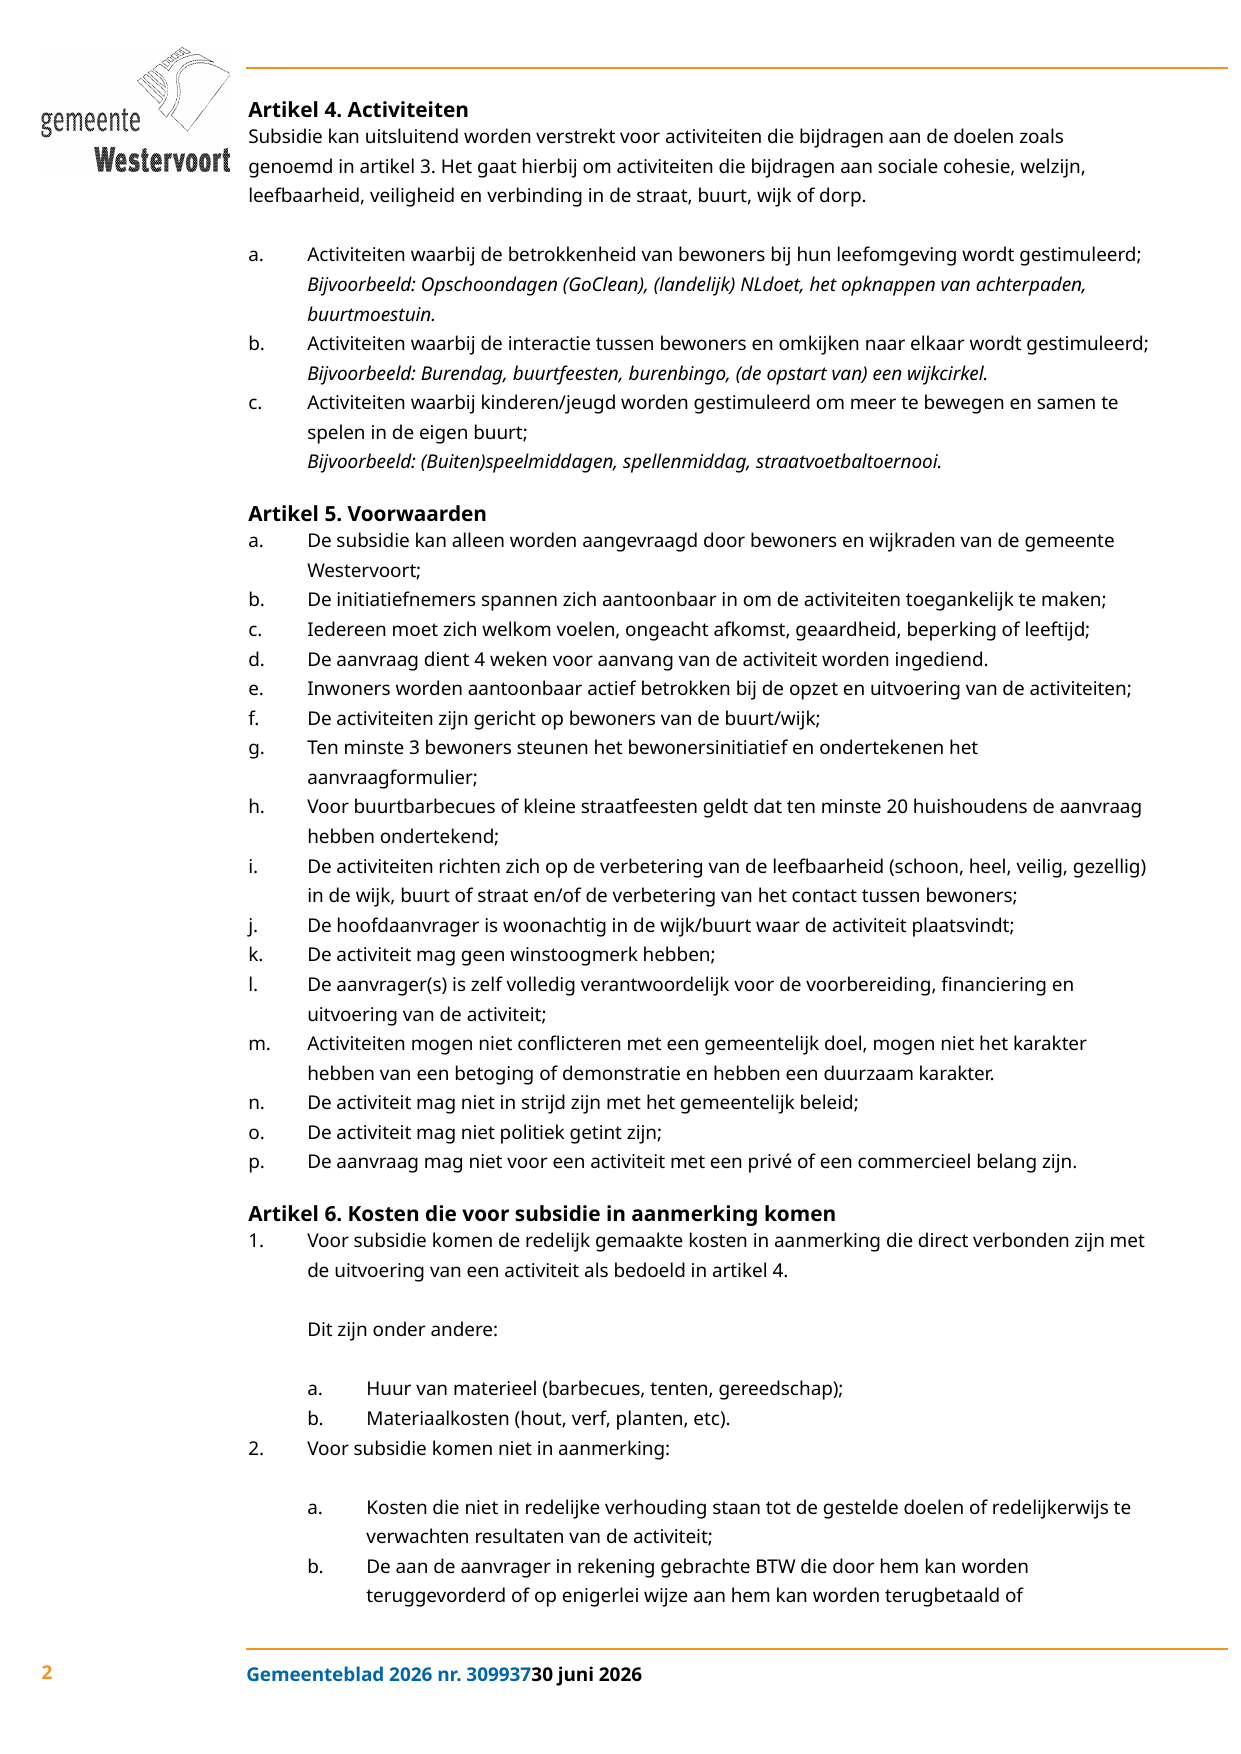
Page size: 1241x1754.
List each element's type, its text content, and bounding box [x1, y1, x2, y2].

list Materiaalkosten (hout, verf, planten, etc). [307, 1405, 1152, 1431]
list De activiteit mag geen winstoogmerk hebben; [248, 942, 1152, 967]
list De subsidie kan alleen worden aangevraagd door bewoners en wijkraden van de gemeente Westervoort; [248, 527, 1152, 583]
list Iedereen moet zich welkom voelen, ongeacht afkomst, geaardheid, beperking of leeftijd; [248, 616, 1152, 642]
list Voor subsidie komen niet in aanmerking: [248, 1435, 1152, 1460]
list Huur van materieel (barbecues, tenten, gereedschap); [307, 1376, 1152, 1401]
list De activiteiten richten zich op de verbetering van de leefbaarheid (schoon, heel, veilig, gezellig) in de wijk, buurt of straat en/of de verbetering van het contact tussen bewoners; [248, 853, 1152, 908]
list De initiatiefnemers spannen zich aantoonbaar in om de activiteiten toegankelijk te maken; [248, 587, 1152, 612]
picture [41, 47, 231, 172]
list De activiteiten zijn gericht op bewoners van de buurt/wijk; [248, 705, 1152, 731]
list Bijvoorbeeld: Opschoondagen (GoClean), (landelijk) NLdoet, het opknappen van achterpaden, buurtmoestuin. [248, 271, 1152, 326]
list Activiteiten waarbij de betrokkenheid van bewoners bij hun leefomgeving wordt gestimuleerd; [248, 242, 1152, 267]
list De aanvraag dient 4 weken voor aanvang van de activiteit worden ingediend. [248, 646, 1152, 672]
list Dit zijn onder andere: [248, 1316, 1152, 1342]
list De hoofdaanvrager is woonachtig in de wijk/buurt waar de activiteit plaatsvindt; [248, 912, 1152, 938]
text Artikel 6. Kosten die voor subsidie in aanmerking komen [248, 1199, 1152, 1228]
list Activiteiten waarbij de interactie tussen bewoners en omkijken naar elkaar wordt gestimuleerd; [248, 330, 1152, 356]
text Artikel 4. Activiteiten [248, 95, 1152, 123]
list Activiteiten waarbij kinderen/jeugd worden gestimuleerd om meer te bewegen en samen te spelen in de eigen buurt; [248, 389, 1152, 445]
text Artikel 5. Voorwaarden [248, 499, 1152, 527]
list Bijvoorbeeld: (Buiten)speelmiddagen, spellenmiddag, straatvoetbaltoernooi. [248, 449, 1152, 474]
list Bijvoorbeeld: Burendag, buurtfeesten, burenbingo, (de opstart van) een wijkcirkel. [248, 360, 1152, 386]
list De aanvrager(s) is zelf volledig verantwoordelijk voor de voorbereiding, financiering en uitvoering van de activiteit; [248, 971, 1152, 1027]
list De activiteit mag niet politiek getint zijn; [248, 1119, 1152, 1145]
list Voor subsidie komen de redelijk gemaakte kosten in aanmerking die direct verbonden zijn met de uitvoering van een activiteit als bedoeld in artikel 4. [248, 1228, 1152, 1283]
list Ten minste 3 bewoners steunen het bewonersinitiatief en ondertekenen het aanvraagformulier; [248, 734, 1152, 790]
list Voor buurtbarbecues of kleine straatfeesten geldt dat ten minste 20 huishoudens de aanvraag hebben ondertekend; [248, 794, 1152, 849]
list Kosten die niet in redelijke verhouding staan tot de gestelde doelen of redelijkerwijs te verwachten resultaten van de activiteit; [307, 1494, 1152, 1549]
list Inwoners worden aantoonbaar actief betrokken bij de opzet en uitvoering van de activiteiten; [248, 675, 1152, 701]
list De aan de aanvrager in rekening gebrachte BTW die door hem kan worden teruggevorderd of op enigerlei wijze aan hem kan worden terugbetaald of [307, 1553, 1152, 1608]
text Subsidie kan uitsluitend worden verstrekt voor activiteiten die bijdragen aan de doelen zoals genoemd in artikel 3. Het gaat hierbij om activiteiten die bijdragen aan sociale cohesie, welzijn, leefbaarheid, veiligheid en verbinding in de straat, buurt, wijk of dorp. [248, 123, 1152, 208]
list De aanvraag mag niet voor een activiteit met een privé of een commercieel belang zijn. [248, 1149, 1152, 1174]
list De activiteit mag niet in strijd zijn met het gemeentelijk beleid; [248, 1089, 1152, 1115]
list Activiteiten mogen niet conflicteren met een gemeentelijk doel, mogen niet het karakter hebben van een betoging of demonstratie en hebben een duurzaam karakter. [248, 1030, 1152, 1086]
